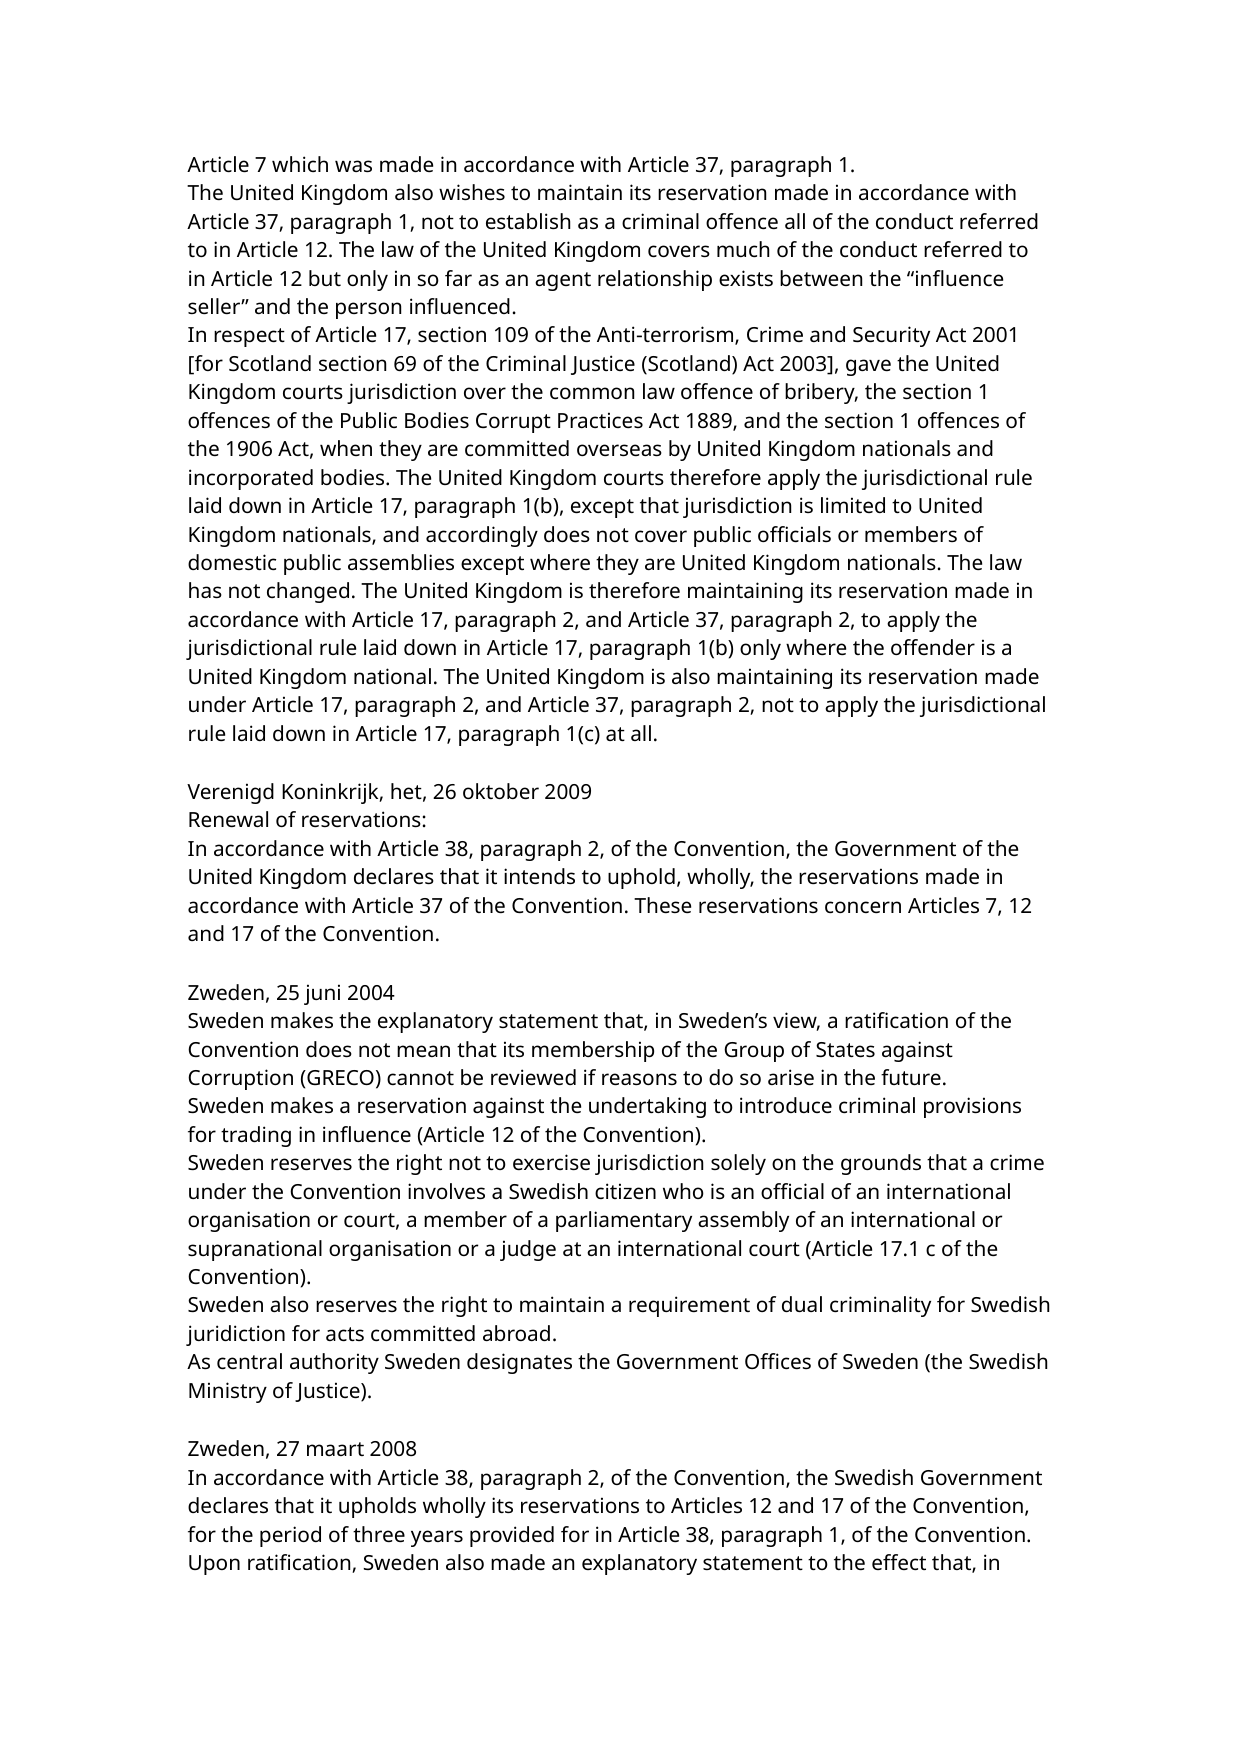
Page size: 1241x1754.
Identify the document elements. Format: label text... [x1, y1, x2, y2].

text Renewal of reservations: [187, 806, 1053, 834]
text Sweden also reserves the right to maintain a requirement of dual criminality for Swedish juridiction for acts committed abroad. [187, 1291, 1053, 1347]
text As central authority Sweden designates the Government Offices of Sweden (the Swedish Ministry of Justice). [187, 1347, 1053, 1404]
text Sweden makes the explanatory statement that, in Sweden’s view, a ratification of the Convention does not mean that its membership of the Group of States against Corruption (GRECO) cannot be reviewed if reasons to do so arise in the future. [187, 1006, 1053, 1092]
text Sweden makes a reservation against the undertaking to introduce criminal provisions for trading in influence (Article 12 of the Convention). [187, 1092, 1053, 1148]
text Zweden, 25 juni 2004 [187, 978, 1053, 1006]
text In accordance with Article 38, paragraph 2, of the Convention, the Government of the United Kingdom declares that it intends to uphold, wholly, the reservations made in accordance with Article 37 of the Convention. These reservations concern Articles 7, 12 and 17 of the Convention. [187, 834, 1053, 948]
text In accordance with Article 38, paragraph 2, of the Convention, the Swedish Government declares that it upholds wholly its reservations to Articles 12 and 17 of the Convention, for the period of three years provided for in Article 38, paragraph 1, of the Convention. [187, 1463, 1053, 1548]
text In respect of Article 17, section 109 of the Anti-terrorism, Crime and Security Act 2001 [for Scotland section 69 of the Criminal Justice (Scotland) Act 2003], gave the United Kingdom courts jurisdiction over the common law offence of bribery, the section 1 offences of the Public Bodies Corrupt Practices Act 1889, and the section 1 offences of the 1906 Act, when they are committed overseas by United Kingdom nationals and incorporated bodies. The United Kingdom courts therefore apply the jurisdictional rule laid down in Article 17, paragraph 1(b), except that jurisdiction is limited to United Kingdom nationals, and accordingly does not cover public officials or members of domestic public assemblies except where they are United Kingdom nationals. The law has not changed. The United Kingdom is therefore maintaining its reservation made in accordance with Article 17, paragraph 2, and Article 37, paragraph 2, to apply the jurisdictional rule laid down in Article 17, paragraph 1(b) only where the offender is a United Kingdom national. The United Kingdom is also maintaining its reservation made under Article 17, paragraph 2, and Article 37, paragraph 2, not to apply the jurisdictional rule laid down in Article 17, paragraph 1(c) at all. [187, 321, 1053, 747]
text Verenigd Koninkrijk, het, 26 oktober 2009 [187, 777, 1053, 806]
text Upon ratification, Sweden also made an explanatory statement to the effect that, in [187, 1548, 1053, 1577]
text Sweden reserves the right not to exercise jurisdiction solely on the grounds that a crime under the Convention involves a Swedish citizen who is an official of an international organisation or court, a member of a parliamentary assembly of an international or supranational organisation or a judge at an international court (Article 17.1 c of the Convention). [187, 1148, 1053, 1291]
text Zweden, 27 maart 2008 [187, 1434, 1053, 1463]
text The United Kingdom also wishes to maintain its reservation made in accordance with Article 37, paragraph 1, not to establish as a criminal offence all of the conduct referred to in Article 12. The law of the United Kingdom covers much of the conduct referred to in Article 12 but only in so far as an agent relationship exists between the “influence seller” and the person influenced. [187, 178, 1053, 321]
text Article 7 which was made in accordance with Article 37, paragraph 1. [187, 150, 1053, 178]
